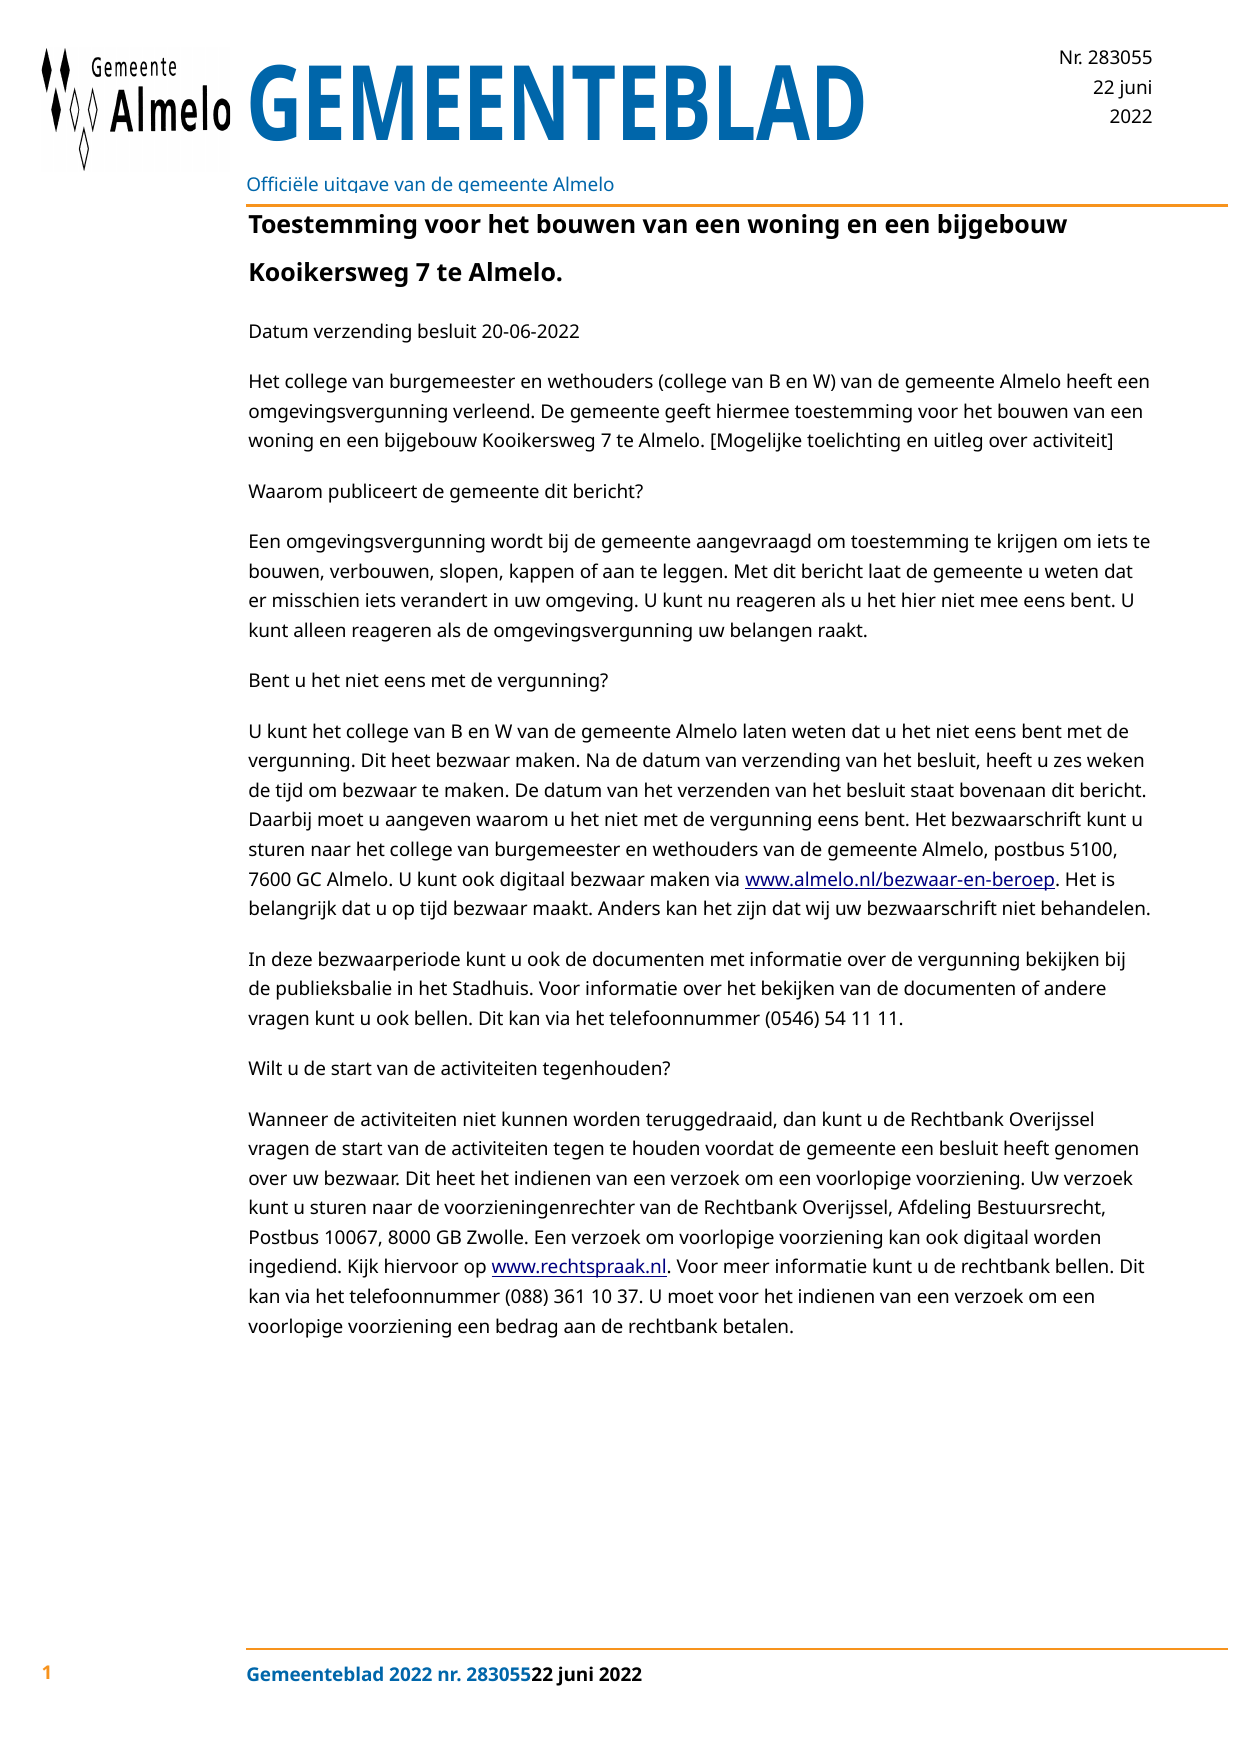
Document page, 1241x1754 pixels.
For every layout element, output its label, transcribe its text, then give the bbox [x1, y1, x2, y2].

picture [41, 47, 231, 172]
text Wanneer de activiteiten niet kunnen worden teruggedraaid, dan kunt u de Rechtbank Overijssel vragen de start van de activiteiten tegen te houden voordat de gemeente een besluit heeft genomen over uw bezwaar. Dit heet het indienen van een verzoek om een voorlopige voorziening. Uw verzoek kunt u sturen naar de voorzieningenrechter van de Rechtbank Overijssel, Afdeling Bestuursrecht, Postbus 10067, 8000 GB Zwolle. Een verzoek om voorlopige voorziening kan ook digitaal worden ingediend. Kijk hiervoor op www.rechtspraak.nl. Voor meer informatie kunt u de rechtbank bellen. Dit kan via het telefoonnummer (088) 361 10 37. U moet voor het indienen van een verzoek om een voorlopige voorziening een bedrag aan de rechtbank betalen. [248, 1106, 1152, 1339]
text Een omgevingsvergunning wordt bij de gemeente aangevraagd om toestemming te krijgen om iets te bouwen, verbouwen, slopen, kappen of aan te leggen. Met dit bericht laat de gemeente u weten dat er misschien iets verandert in uw omgeving. U kunt nu reageren als u het hier niet mee eens bent. U kunt alleen reageren als de omgevingsvergunning uw belangen raakt. [248, 528, 1152, 643]
text Het college van burgemeester en wethouders (college van B en W) van de gemeente Almelo heeft een omgevingsvergunning verleend. De gemeente geeft hiermee toestemming voor het bouwen van een woning en een bijgebouw Kooikersweg 7 te Almelo. [Mogelijke toelichting en uitleg over activiteit] [248, 368, 1152, 453]
text Datum verzending besluit 20-06-2022 [248, 318, 1152, 344]
text U kunt het college van B en W van de gemeente Almelo laten weten dat u het niet eens bent met de vergunning. Dit heet bezwaar maken. Na de datum van verzending van het besluit, heeft u zes weken de tijd om bezwaar te maken. De datum van het verzenden van het besluit staat bovenaan dit bericht. Daarbij moet u aangeven waarom u het niet met de vergunning eens bent. Het bezwaarschrift kunt u sturen naar het college van burgemeester en wethouders van de gemeente Almelo, postbus 5100, 7600 GC Almelo. U kunt ook digitaal bezwaar maken via www.almelo.nl/bezwaar-en-beroep. Het is belangrijk dat u op tijd bezwaar maakt. Anders kan het zijn dat wij uw bezwaarschrift niet behandelen. [248, 718, 1152, 921]
text Bent u het niet eens met de vergunning? [248, 667, 1152, 693]
text Waarom publiceert de gemeente dit bericht? [248, 478, 1152, 504]
text In deze bezwaarperiode kunt u ook de documenten met informatie over de vergunning bekijken bij de publieksbalie in het Stadhuis. Voor informatie over het bekijken van de documenten of andere vragen kunt u ook bellen. Dit kan via het telefoonnummer (0546) 54 11 11. [248, 946, 1152, 1031]
text Wilt u de start van de activiteiten tegenhouden? [248, 1055, 1152, 1081]
text Toestemming voor het bouwen van een woning en een bijgebouw Kooikersweg 7 te Almelo. [248, 207, 1152, 288]
